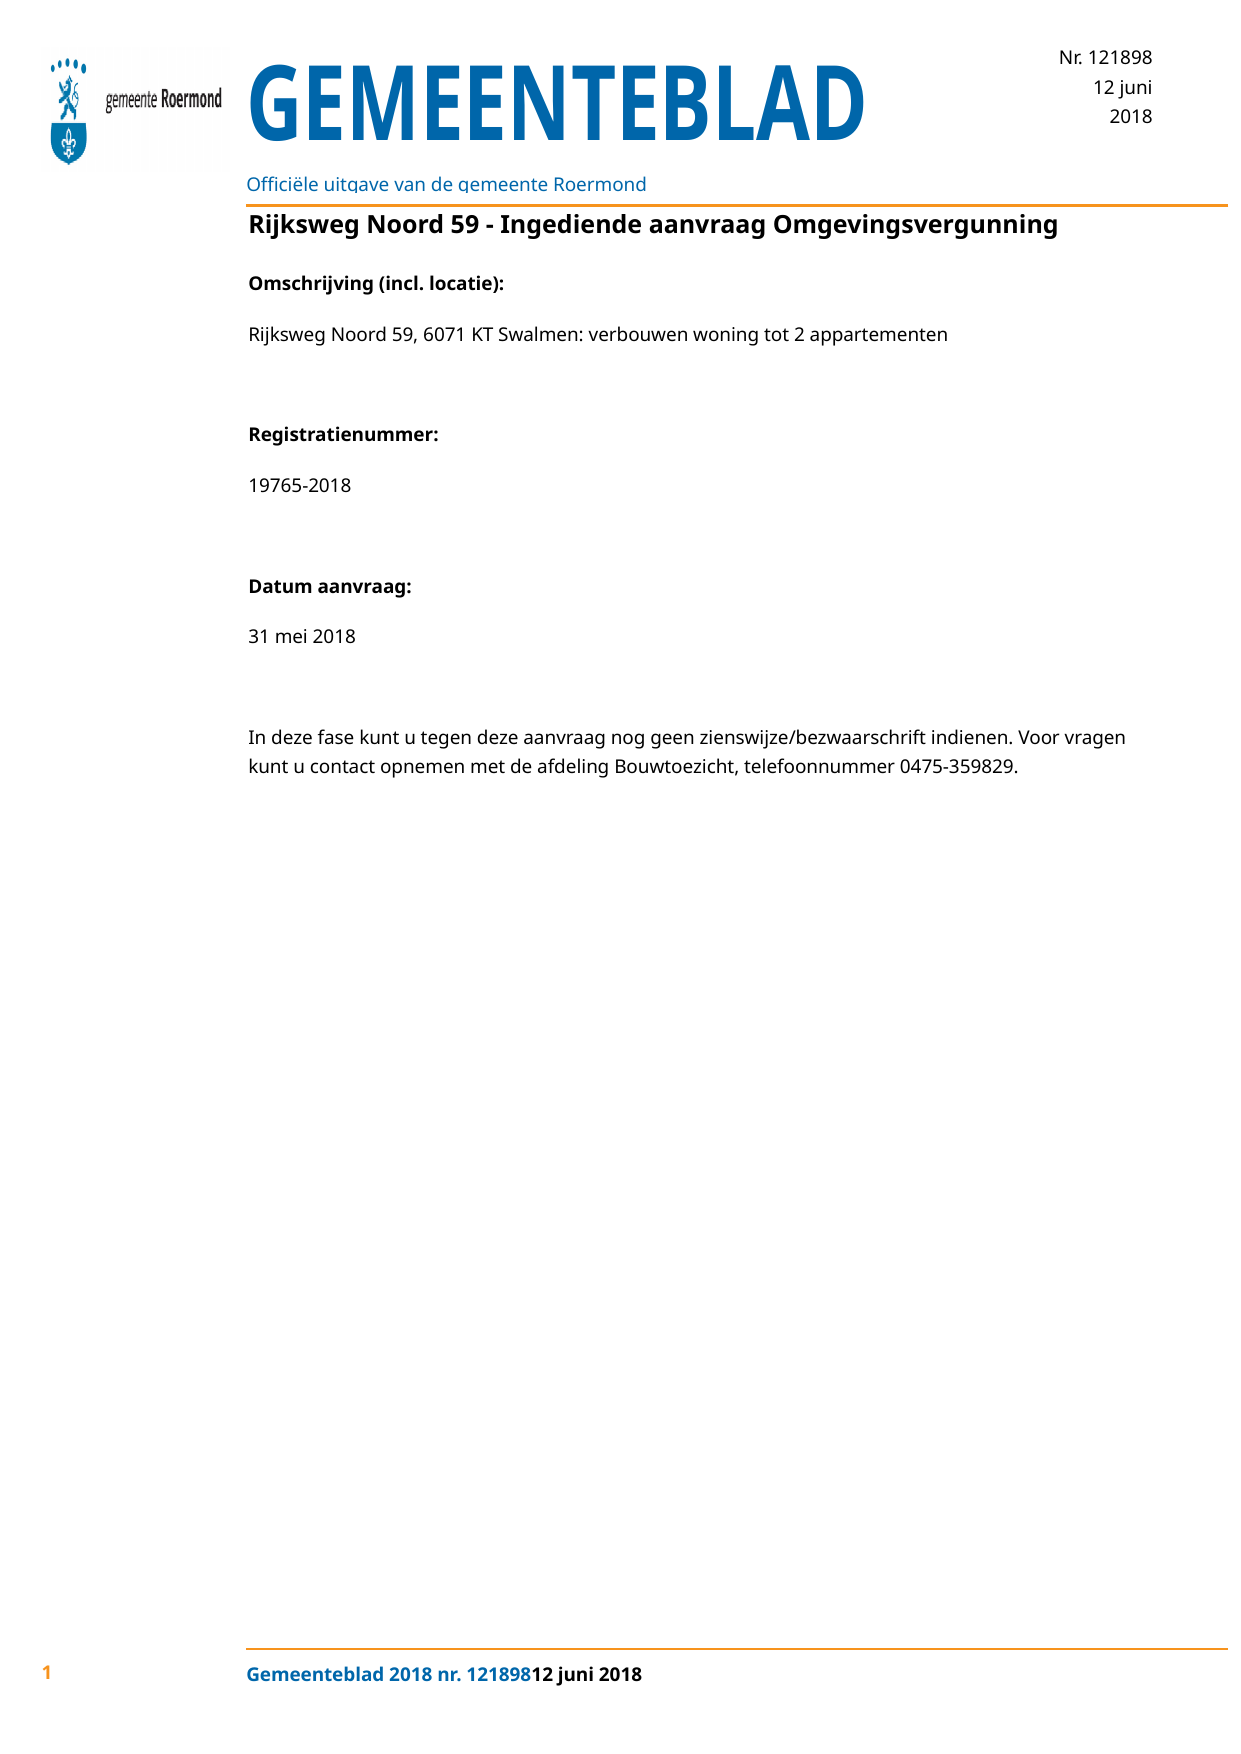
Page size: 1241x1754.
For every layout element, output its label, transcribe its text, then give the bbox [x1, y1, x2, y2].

text Omschrijving (incl. locatie): [248, 270, 1152, 296]
picture [41, 47, 231, 172]
text 31 mei 2018 [248, 623, 1152, 649]
text 19765-2018 [248, 472, 1152, 498]
text Registratienummer: [248, 422, 1152, 447]
text Rijksweg Noord 59 - Ingediende aanvraag Omgevingsvergunning [248, 207, 1152, 241]
text In deze fase kunt u tegen deze aanvraag nog geen zienswijze/bezwaarschrift indienen. Voor vragen kunt u contact opnemen met de afdeling Bouwtoezicht, telefoonnummer 0475-359829. [248, 724, 1152, 779]
text Datum aanvraag: [248, 573, 1152, 598]
text Rijksweg Noord 59, 6071 KT Swalmen: verbouwen woning tot 2 appartementen [248, 321, 1152, 346]
